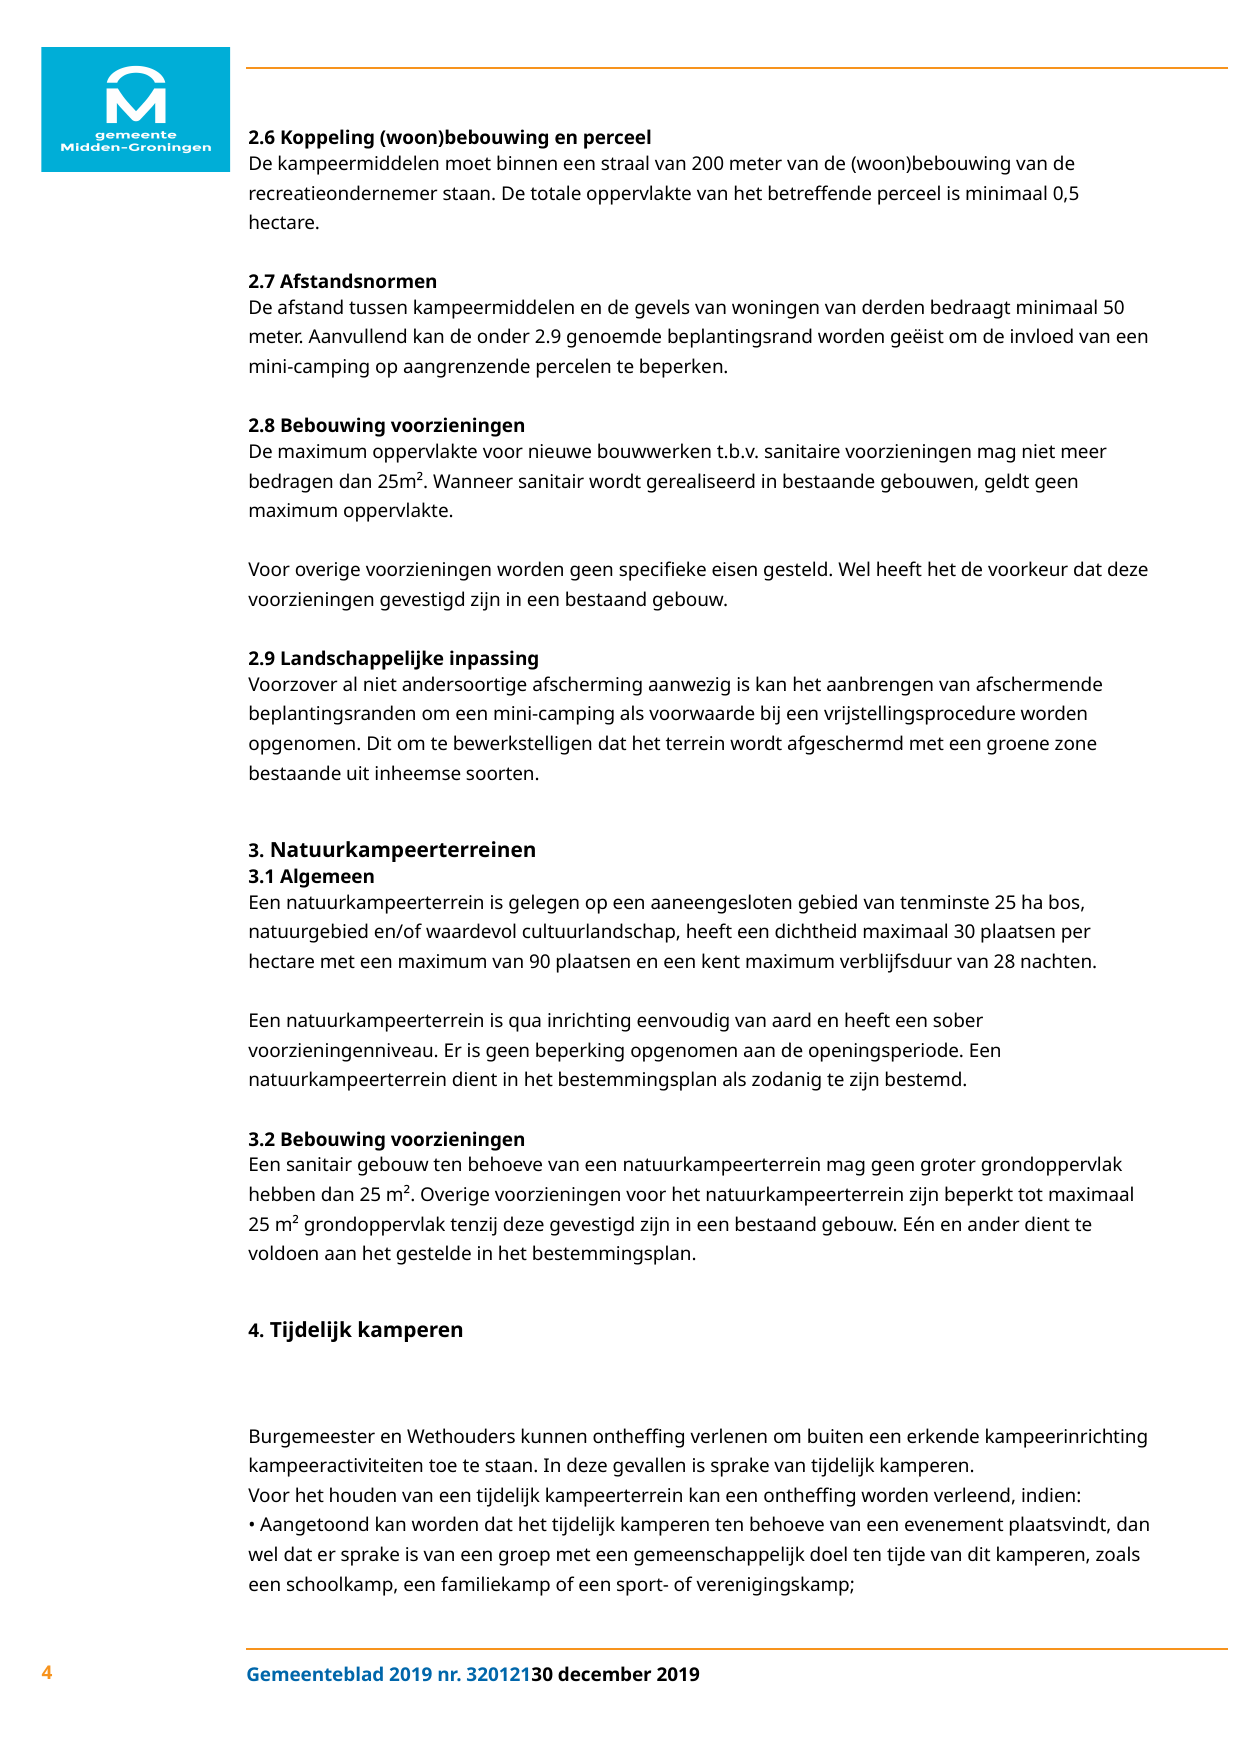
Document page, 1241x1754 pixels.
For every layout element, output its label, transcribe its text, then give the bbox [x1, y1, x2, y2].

picture [108, 66, 164, 82]
text Een sanitair gebouw ten behoeve van een natuurkampeerterrein mag geen groter grondoppervlak hebben dan 25 m². Overige voorzieningen voor het natuurkampeerterrein zijn beperkt tot maximaal 25 m² grondoppervlak tenzij deze gevestigd zijn in een bestaand gebouw. Eén en ander dient te voldoen aan het gestelde in het bestemmingsplan. [248, 1152, 1152, 1266]
text De maximum oppervlakte voor nieuwe bouwwerken t.b.v. sanitaire voorzieningen mag niet meer bedragen dan 25m². Wanneer sanitair wordt gerealiseerd in bestaande gebouwen, geldt geen maximum oppervlakte. [248, 438, 1152, 523]
text 2.6 Koppeling (woon)bebouwing en perceel [248, 124, 1152, 150]
text 4. Tijdelijk kamperen [248, 1316, 1152, 1344]
picture [184, 146, 190, 153]
text Voorzover al niet andersoortige afscherming aanwezig is kan het aanbrengen van afschermende beplantingsranden om een mini-camping als voorwaarde bij een vrijstellingsprocedure worden opgenomen. Dit om te bewerkstelligen dat het terrein wordt afgeschermd met een groene zone bestaande uit inheemse soorten. [248, 671, 1152, 786]
text 2.8 Bebouwing voorzieningen [248, 412, 1152, 438]
text Voor het houden van een tijdelijk kampeerterrein kan een ontheffing worden verleend, indien: [248, 1482, 1152, 1508]
text 3.2 Bebouwing voorzieningen [248, 1126, 1152, 1152]
text De kampeermiddelen moet binnen een straal van 200 meter van de (woon)bebouwing van de recreatieondernemer staan. De totale oppervlakte van het betreffende perceel is minimaal 0,5 hectare. [248, 150, 1152, 235]
text 3.1 Algemeen [248, 863, 1152, 889]
text • Aangetoond kan worden dat het tijdelijk kamperen ten behoeve van een evenement plaatsvindt, dan wel dat er sprake is van een groep met een gemeenschappelijk doel ten tijde van dit kamperen, zoals een schoolkamp, een familiekamp of een sport- of verenigingskamp; [248, 1512, 1152, 1596]
text Burgemeester en Wethouders kunnen ontheffing verlenen om buiten een erkende kampeerinrichting kampeeractiviteiten toe te staan. In deze gevallen is sprake van tijdelijk kamperen. [248, 1423, 1152, 1478]
text De afstand tussen kampeermiddelen en de gevels van woningen van derden bedraagt minimaal 50 meter. Aanvullend kan de onder 2.9 genoemde beplantingsrand worden geëist om de invloed van een mini-camping op aangrenzende percelen te beperken. [248, 294, 1152, 379]
text 3. Natuurkampeerterreinen [248, 835, 1152, 863]
text Een natuurkampeerterrein is qua inrichting eenvoudig van aard en heeft een sober voorzieningenniveau. Er is geen beperking opgenomen aan de openingsperiode. Een natuurkampeerterrein dient in het bestemmingsplan als zodanig te zijn bestemd. [248, 1007, 1152, 1092]
text 2.9 Landschappelijke inpassing [248, 645, 1152, 671]
text Voor overige voorzieningen worden geen specifieke eisen gesteld. Wel heeft het de voorkeur dat deze voorzieningen gevestigd zijn in een bestaand gebouw. [248, 557, 1152, 612]
text Een natuurkampeerterrein is gelegen op een aaneengesloten gebied van tenminste 25 ha bos, natuurgebied en/of waardevol cultuurlandschap, heeft een dichtheid maximaal 30 plaatsen per hectare met een maximum van 90 plaatsen en een kent maximum verblijfsduur van 28 nachten. [248, 889, 1152, 974]
picture [107, 89, 165, 122]
text 2.7 Afstandsnormen [248, 268, 1152, 294]
